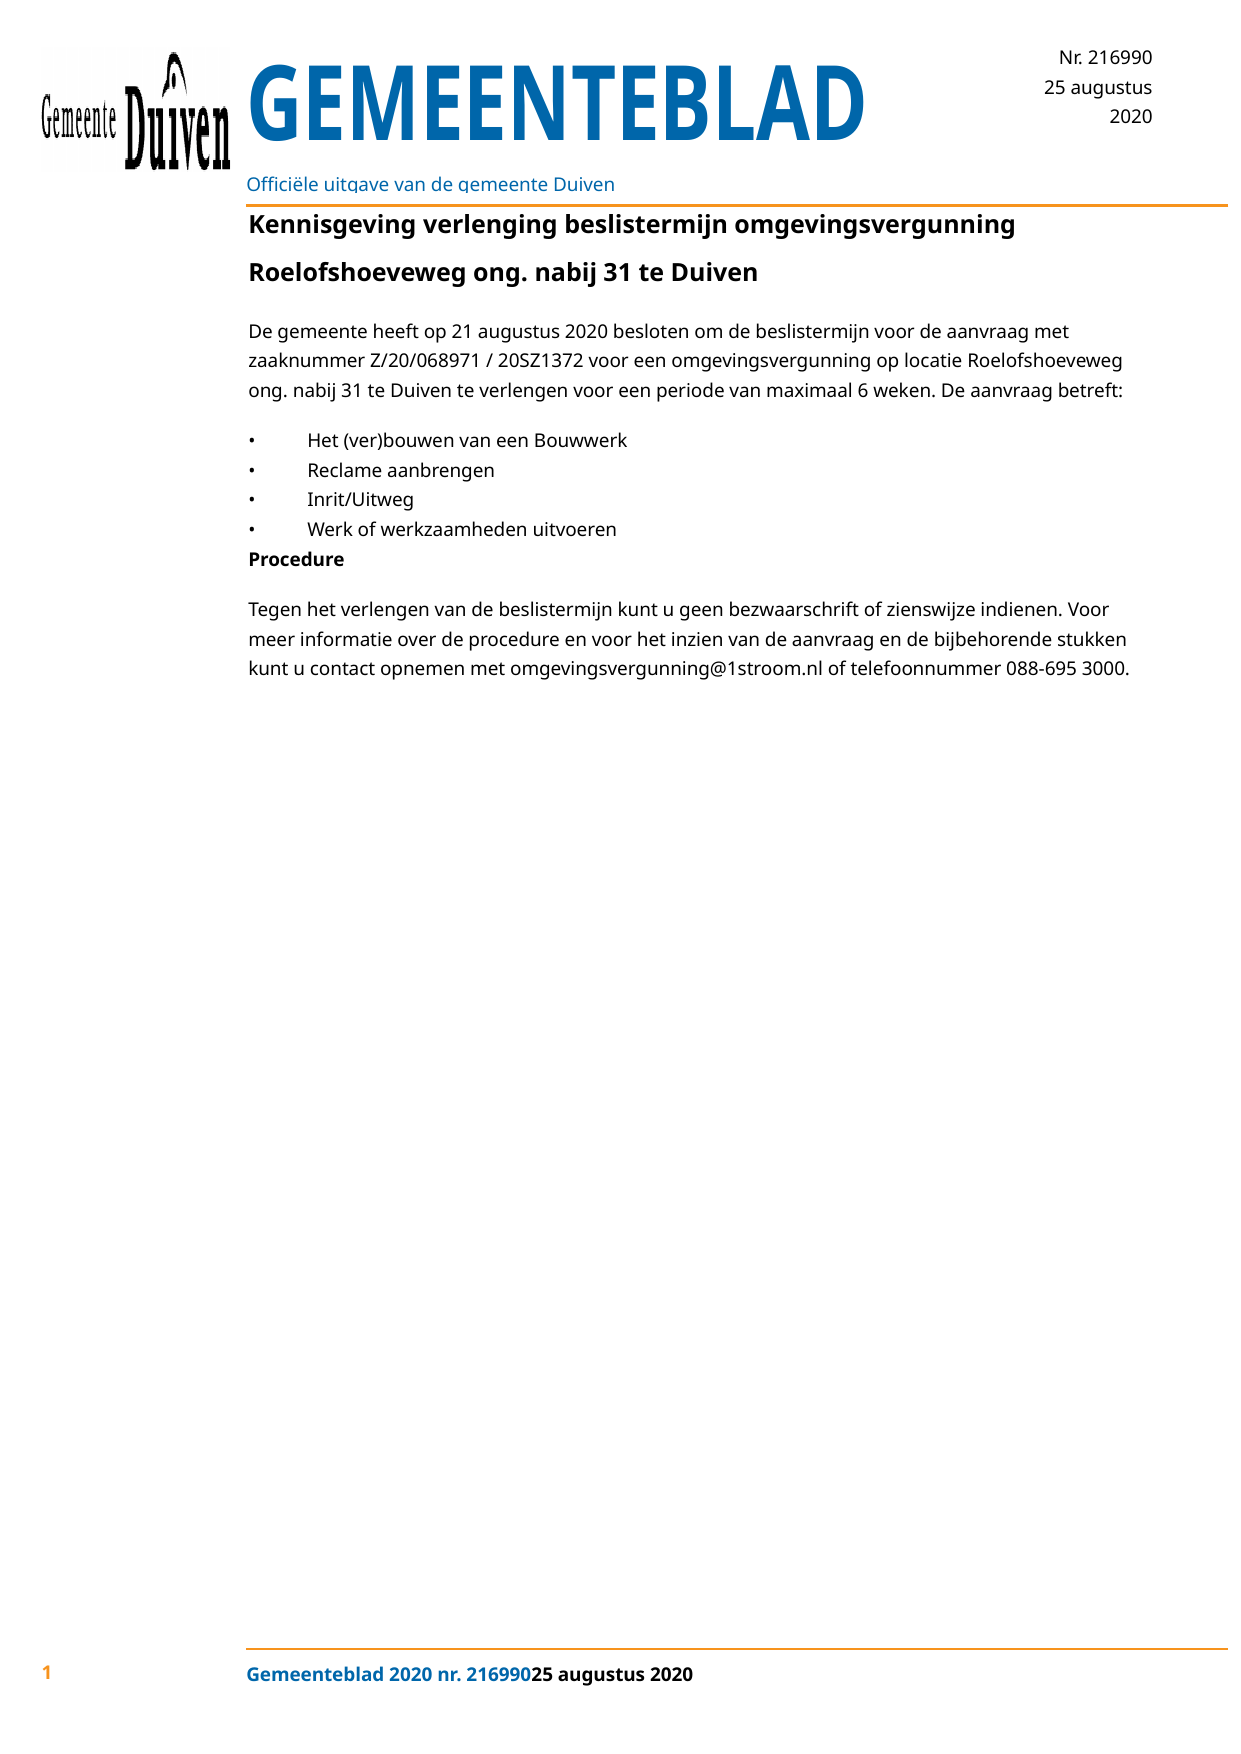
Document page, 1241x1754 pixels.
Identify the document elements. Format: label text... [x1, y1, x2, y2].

list Reclame aanbrengen [248, 457, 1152, 483]
list Werk of werkzaamheden uitvoeren [248, 516, 1152, 542]
list Het (ver)bouwen van een Bouwwerk [248, 427, 1152, 453]
text Procedure [248, 546, 1152, 572]
text Tegen het verlengen van de beslistermijn kunt u geen bezwaarschrift of zienswijze indienen. Voor meer informatie over de procedure en voor het inzien van de aanvraag en de bijbehorende stukken kunt u contact opnemen met omgevingsvergunning@1stroom.nl of telefoonnummer 088-695 3000. [248, 596, 1152, 681]
text Kennisgeving verlenging beslistermijn omgevingsvergunning Roelofshoeveweg ong. nabij 31 te Duiven [248, 207, 1152, 288]
text De gemeente heeft op 21 augustus 2020 besloten om de beslistermijn voor de aanvraag met zaaknummer Z/20/068971 / 20SZ1372 voor een omgevingsvergunning op locatie Roelofshoeveweg ong. nabij 31 te Duiven te verlengen voor een periode van maximaal 6 weken. De aanvraag betreft: [248, 318, 1152, 403]
picture [41, 47, 231, 172]
list Inrit/Uitweg [248, 487, 1152, 512]
